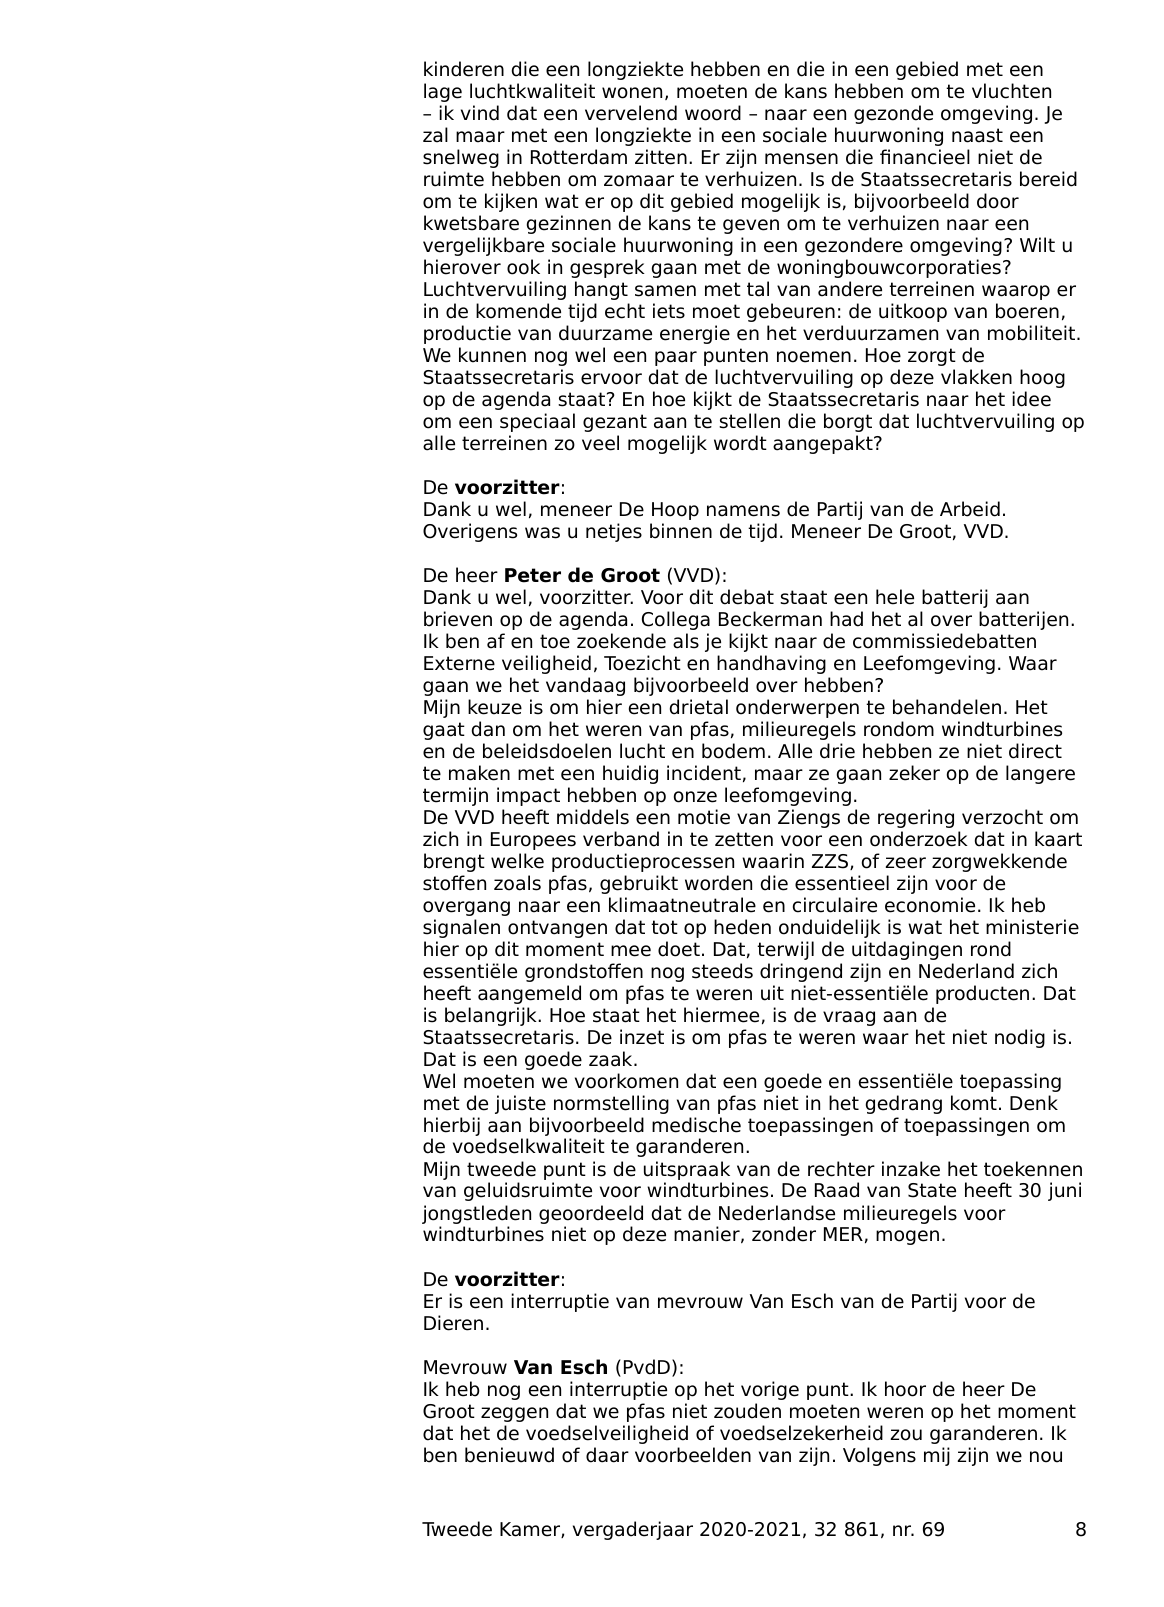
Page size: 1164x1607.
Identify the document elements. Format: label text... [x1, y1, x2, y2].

text De voorzitter: [422, 477, 1087, 499]
text Mevrouw Van Esch (PvdD): [422, 1357, 1087, 1379]
text Er is een interruptie van mevrouw Van Esch van de Partij voor de Dieren. [422, 1291, 1087, 1334]
text De heer Peter de Groot (VVD): [422, 565, 1087, 587]
text Dank u wel, voorzitter. Voor dit debat staat een hele batterij aan brieven op de agenda. Collega Beckerman had het al over batterijen. Ik ben af en toe zoekende als je kijkt naar de commissiedebatten Externe veiligheid, Toezicht en handhaving en Leefomgeving. Waar gaan we het vandaag bijvoorbeeld over hebben? [422, 587, 1087, 697]
text Mijn tweede punt is de uitspraak van de rechter inzake het toekennen van geluidsruimte voor windturbines. De Raad van State heeft 30 juni jongstleden geoordeeld dat de Nederlandse milieuregels voor windturbines niet op deze manier, zonder MER, mogen. [422, 1158, 1087, 1246]
text Dank u wel, meneer De Hoop namens de Partij van de Arbeid. Overigens was u netjes binnen de tijd. Meneer De Groot, VVD. [422, 499, 1087, 543]
text Ik heb nog een interruptie op het vorige punt. Ik hoor de heer De Groot zeggen dat we pfas niet zouden moeten weren op het moment dat het de voedselveiligheid of voedselzekerheid zou garanderen. Ik ben benieuwd of daar voorbeelden van zijn. Volgens mij zijn we nou [422, 1379, 1087, 1467]
text Mijn keuze is om hier een drietal onderwerpen te behandelen. Het gaat dan om het weren van pfas, milieuregels rondom windturbines en de beleidsdoelen lucht en bodem. Alle drie hebben ze niet direct te maken met een huidig incident, maar ze gaan zeker op de langere termijn impact hebben op onze leefomgeving. [422, 697, 1087, 807]
text De voorzitter: [422, 1268, 1087, 1291]
text Luchtvervuiling hangt samen met tal van andere terreinen waarop er in de komende tijd echt iets moet gebeuren: de uitkoop van boeren, productie van duurzame energie en het verduurzamen van mobiliteit. We kunnen nog wel een paar punten noemen. Hoe zorgt de Staatssecretaris ervoor dat de luchtvervuiling op deze vlakken hoog op de agenda staat? En hoe kijkt de Staatssecretaris naar het idee om een speciaal gezant aan te stellen die borgt dat luchtvervuiling op alle terreinen zo veel mogelijk wordt aangepakt? [422, 279, 1087, 455]
text Wel moeten we voorkomen dat een goede en essentiële toepassing met de juiste normstelling van pfas niet in het gedrang komt. Denk hierbij aan bijvoorbeeld medische toepassingen of toepassingen om de voedselkwaliteit te garanderen. [422, 1071, 1087, 1158]
text kinderen die een longziekte hebben en die in een gebied met een lage luchtkwaliteit wonen, moeten de kans hebben om te vluchten – ik vind dat een vervelend woord – naar een gezonde omgeving. Je zal maar met een longziekte in een sociale huurwoning naast een snelweg in Rotterdam zitten. Er zijn mensen die financieel niet de ruimte hebben om zomaar te verhuizen. Is de Staatssecretaris bereid om te kijken wat er op dit gebied mogelijk is, bijvoorbeeld door kwetsbare gezinnen de kans te geven om te verhuizen naar een vergelijkbare sociale huurwoning in een gezondere omgeving? Wilt u hierover ook in gesprek gaan met de woningbouwcorporaties? [422, 59, 1087, 279]
text De VVD heeft middels een motie van Ziengs de regering verzocht om zich in Europees verband in te zetten voor een onderzoek dat in kaart brengt welke productieprocessen waarin ZZS, of zeer zorgwekkende stoffen zoals pfas, gebruikt worden die essentieel zijn voor de overgang naar een klimaatneutrale en circulaire economie. Ik heb signalen ontvangen dat tot op heden onduidelijk is wat het ministerie hier op dit moment mee doet. Dat, terwijl de uitdagingen rond essentiële grondstoffen nog steeds dringend zijn en Nederland zich heeft aangemeld om pfas te weren uit niet-essentiële producten. Dat is belangrijk. Hoe staat het hiermee, is de vraag aan de Staatssecretaris. De inzet is om pfas te weren waar het niet nodig is. Dat is een goede zaak. [422, 807, 1087, 1071]
